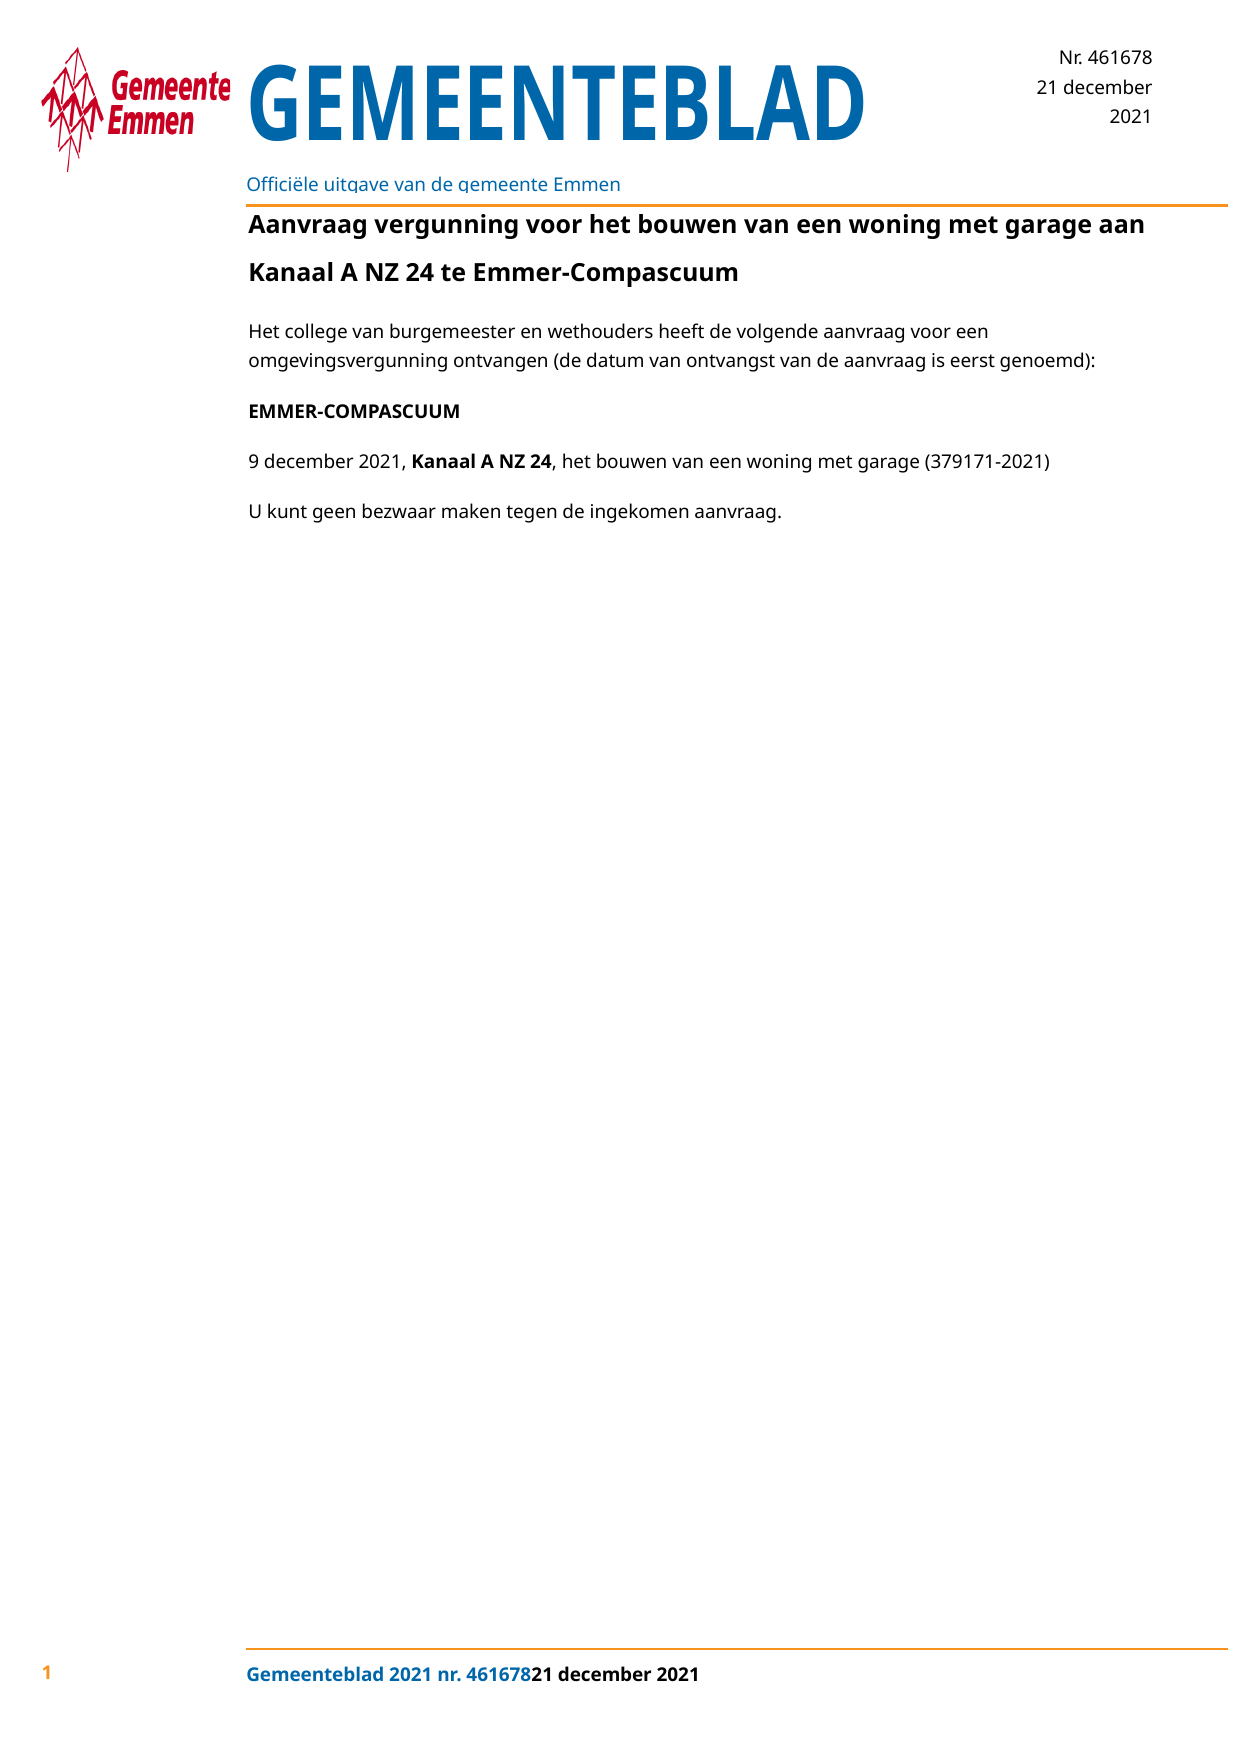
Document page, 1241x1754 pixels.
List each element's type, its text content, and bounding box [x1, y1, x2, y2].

text 9 december 2021, Kanaal A NZ 24, het bouwen van een woning met garage (379171-2021) [248, 448, 1152, 474]
text EMMER-COMPASCUUM [248, 398, 1152, 424]
text Het college van burgemeester en wethouders heeft de volgende aanvraag voor een omgevingsvergunning ontvangen (de datum van ontvangst van de aanvraag is eerst genoemd): [248, 318, 1152, 373]
text U kunt geen bezwaar maken tegen de ingekomen aanvraag. [248, 499, 1152, 524]
picture [41, 47, 231, 172]
text Aanvraag vergunning voor het bouwen van een woning met garage aan Kanaal A NZ 24 te Emmer-Compascuum [248, 207, 1152, 288]
